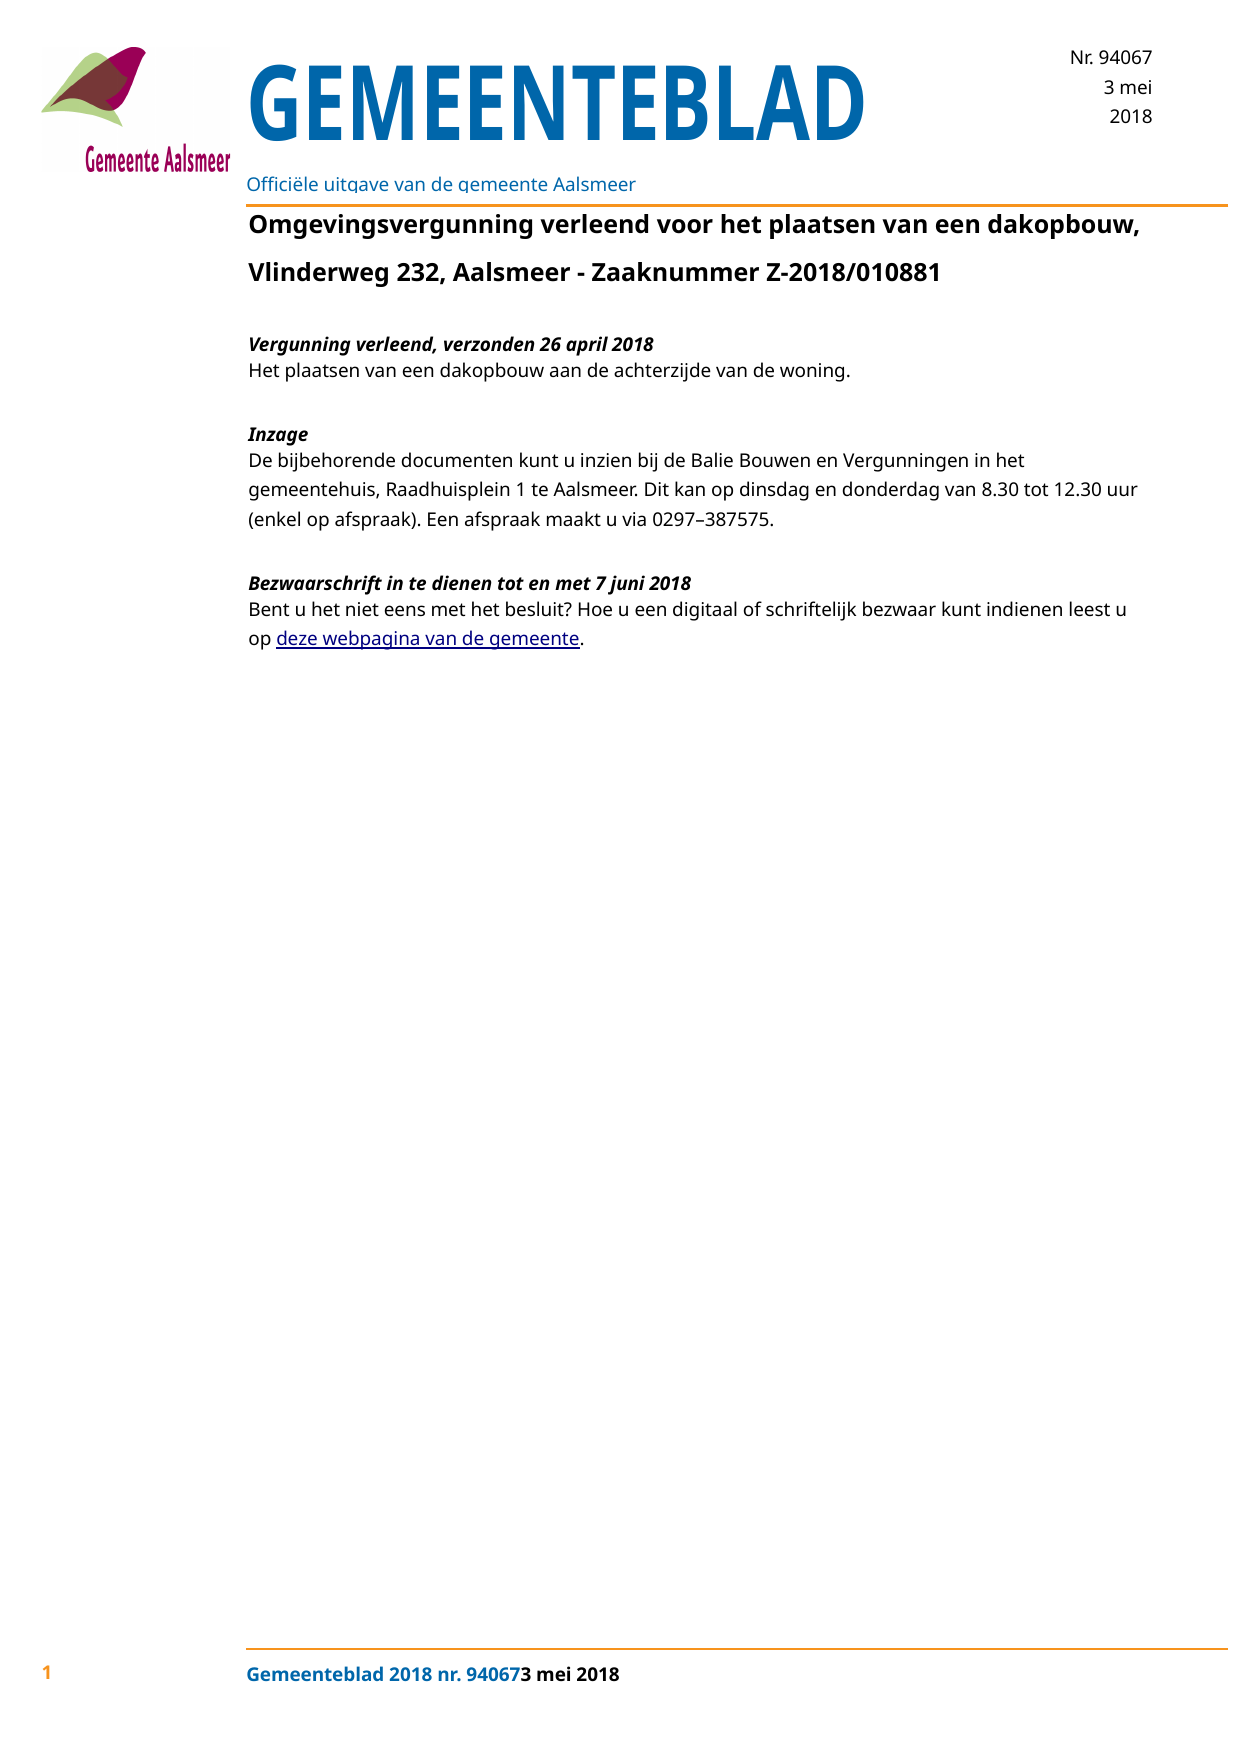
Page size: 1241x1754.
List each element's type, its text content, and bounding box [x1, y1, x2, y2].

text Omgevingsvergunning verleend voor het plaatsen van een dakopbouw, Vlinderweg 232, Aalsmeer - Zaaknummer Z-2018/010881 [248, 207, 1152, 288]
text De bijbehorende documenten kunt u inzien bij de Balie Bouwen en Vergunningen in het gemeentehuis, Raadhuisplein 1 te Aalsmeer. Dit kan op dinsdag en donderdag van 8.30 tot 12.30 uur (enkel op afspraak). Een afspraak maakt u via 0297–387575. [248, 447, 1152, 532]
text Vergunning verleend, verzonden 26 april 2018 [248, 331, 1152, 357]
text Inzage [248, 421, 1152, 447]
text Het plaatsen van een dakopbouw aan de achterzijde van de woning. [248, 357, 1152, 383]
text Bent u het niet eens met het besluit? Hoe u een digitaal of schriftelijk bezwaar kunt indienen leest u op deze webpagina van de gemeente. [248, 596, 1152, 651]
picture [41, 47, 231, 172]
text Bezwaarschrift in te dienen tot en met 7 juni 2018 [248, 570, 1152, 596]
